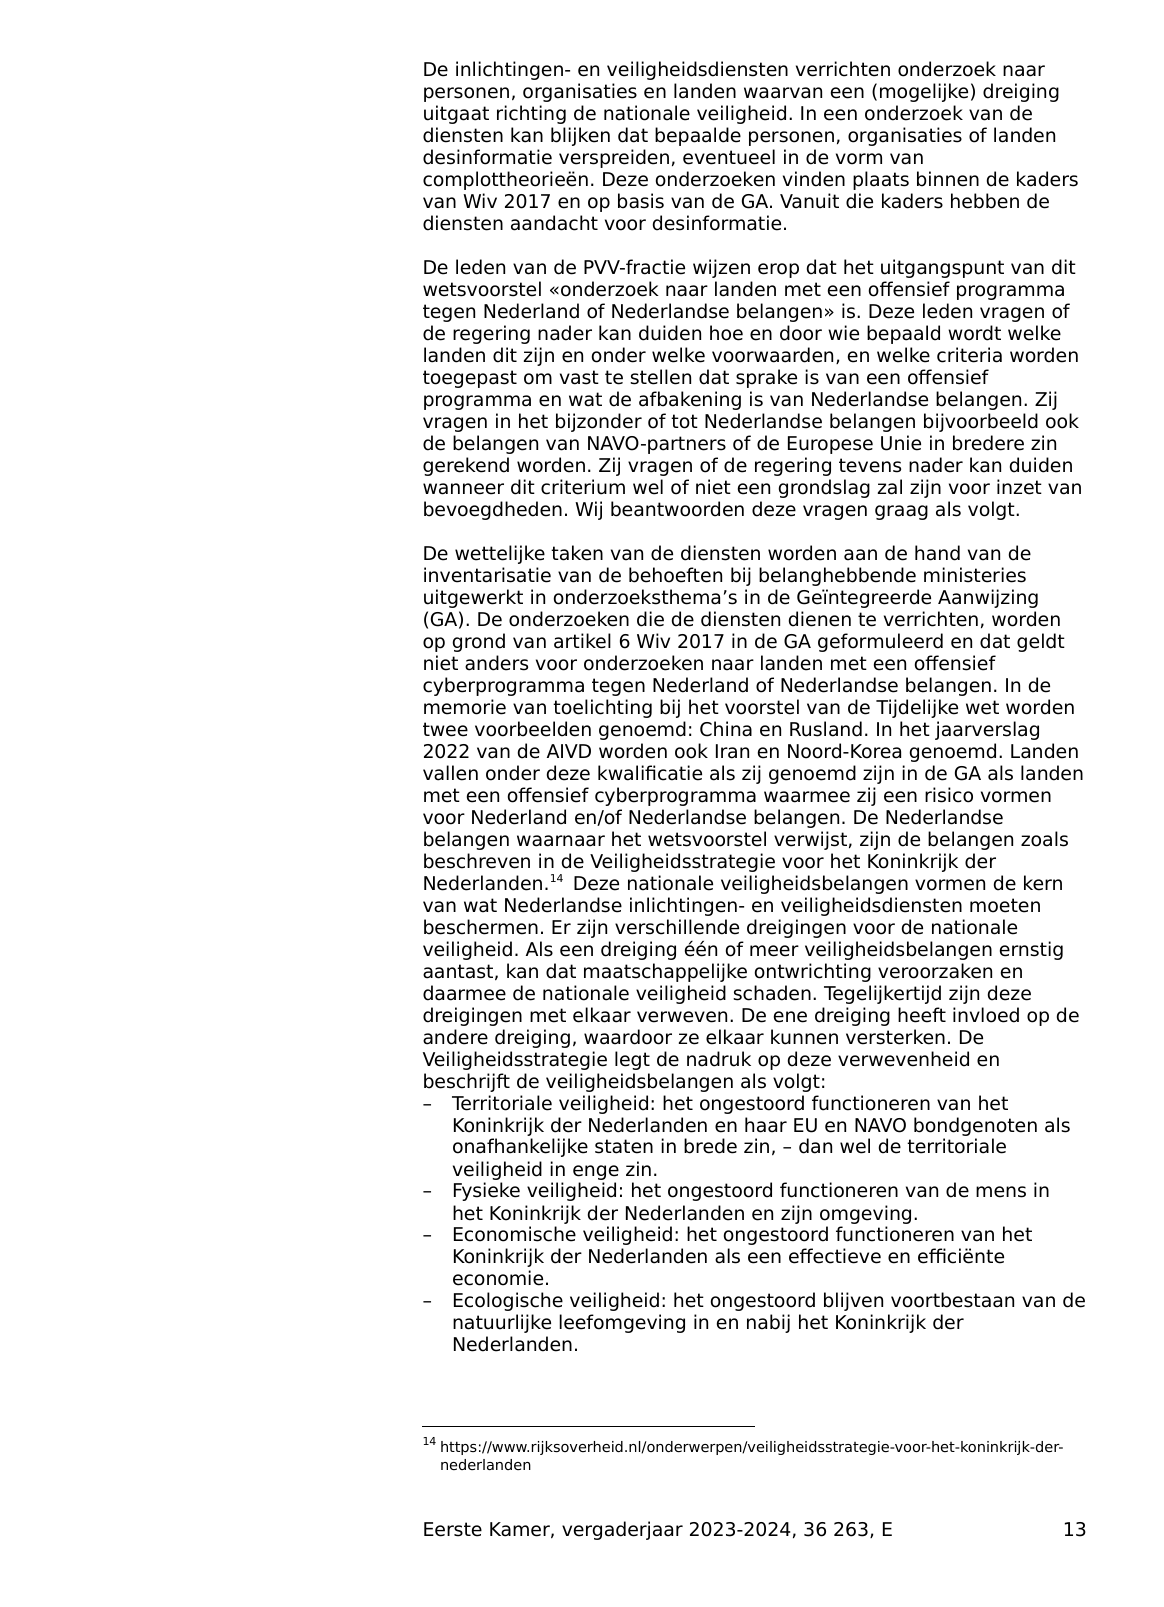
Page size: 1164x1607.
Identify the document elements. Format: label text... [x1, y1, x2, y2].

text – Territoriale veiligheid: het ongestoord functioneren van het Koninkrijk der Nederlanden en haar EU en NAVO bondgenoten als onafhankelijke staten in brede zin, – dan wel de territoriale veiligheid in enge zin. [422, 1092, 1087, 1180]
text De inlichtingen- en veiligheidsdiensten verrichten onderzoek naar personen, organisaties en landen waarvan een (mogelijke) dreiging uitgaat richting de nationale veiligheid. In een onderzoek van de diensten kan blijken dat bepaalde personen, organisaties of landen desinformatie verspreiden, eventueel in de vorm van complottheorieën. Deze onderzoeken vinden plaats binnen de kaders van Wiv 2017 en op basis van de GA. Vanuit die kaders hebben de diensten aandacht voor desinformatie. [422, 59, 1087, 235]
text – Economische veiligheid: het ongestoord functioneren van het Koninkrijk der Nederlanden als een effectieve en efficiënte economie. [422, 1224, 1087, 1290]
text – Fysieke veiligheid: het ongestoord functioneren van de mens in het Koninkrijk der Nederlanden en zijn omgeving. [422, 1180, 1087, 1224]
text – Ecologische veiligheid: het ongestoord blijven voortbestaan van de natuurlijke leefomgeving in en nabij het Koninkrijk der Nederlanden. [422, 1290, 1087, 1356]
text De leden van de PVV-fractie wijzen erop dat het uitgangspunt van dit wetsvoorstel «onderzoek naar landen met een offensief programma tegen Nederland of Nederlandse belangen» is. Deze leden vragen of de regering nader kan duiden hoe en door wie bepaald wordt welke landen dit zijn en onder welke voorwaarden, en welke criteria worden toegepast om vast te stellen dat sprake is van een offensief programma en wat de afbakening is van Nederlandse belangen. Zij vragen in het bijzonder of tot Nederlandse belangen bijvoorbeeld ook de belangen van NAVO-partners of de Europese Unie in bredere zin gerekend worden. Zij vragen of de regering tevens nader kan duiden wanneer dit criterium wel of niet een grondslag zal zijn voor inzet van bevoegdheden. Wij beantwoorden deze vragen graag als volgt. [422, 257, 1087, 521]
text De wettelijke taken van de diensten worden aan de hand van de inventarisatie van de behoeften bij belanghebbende ministeries uitgewerkt in onderzoeksthema’s in de Geïntegreerde Aanwijzing (GA). De onderzoeken die de diensten dienen te verrichten, worden op grond van artikel 6 Wiv 2017 in de GA geformuleerd en dat geldt niet anders voor onderzoeken naar landen met een offensief cyberprogramma tegen Nederland of Nederlandse belangen. In de memorie van toelichting bij het voorstel van de Tijdelijke wet worden twee voorbeelden genoemd: China en Rusland. In het jaarverslag 2022 van de AIVD worden ook Iran en Noord-Korea genoemd. Landen vallen onder deze kwalificatie als zij genoemd zijn in de GA als landen met een offensief cyberprogramma waarmee zij een risico vormen voor Nederland en/of Nederlandse belangen. De Nederlandse belangen waarnaar het wetsvoorstel verwijst, zijn de belangen zoals beschreven in de Veiligheidsstrategie voor het Koninkrijk der Nederlanden. Deze nationale veiligheidsbelangen vormen de kern van wat Nederlandse inlichtingen- en veiligheidsdiensten moeten beschermen. Er zijn verschillende dreigingen voor de nationale veiligheid. Als een dreiging één of meer veiligheidsbelangen ernstig aantast, kan dat maatschappelijke ontwrichting veroorzaken en daarmee de nationale veiligheid schaden. Tegelijkertijd zijn deze dreigingen met elkaar verweven. De ene dreiging heeft invloed op de andere dreiging, waardoor ze elkaar kunnen versterken. De Veiligheidsstrategie legt de nadruk op deze verwevenheid en beschrijft de veiligheidsbelangen als volgt: [422, 543, 1087, 1092]
text https://www.rijksoverheid.nl/onderwerpen/veiligheidsstrategie-voor-het-koninkrijk-der-nederlanden [422, 1435, 1087, 1474]
